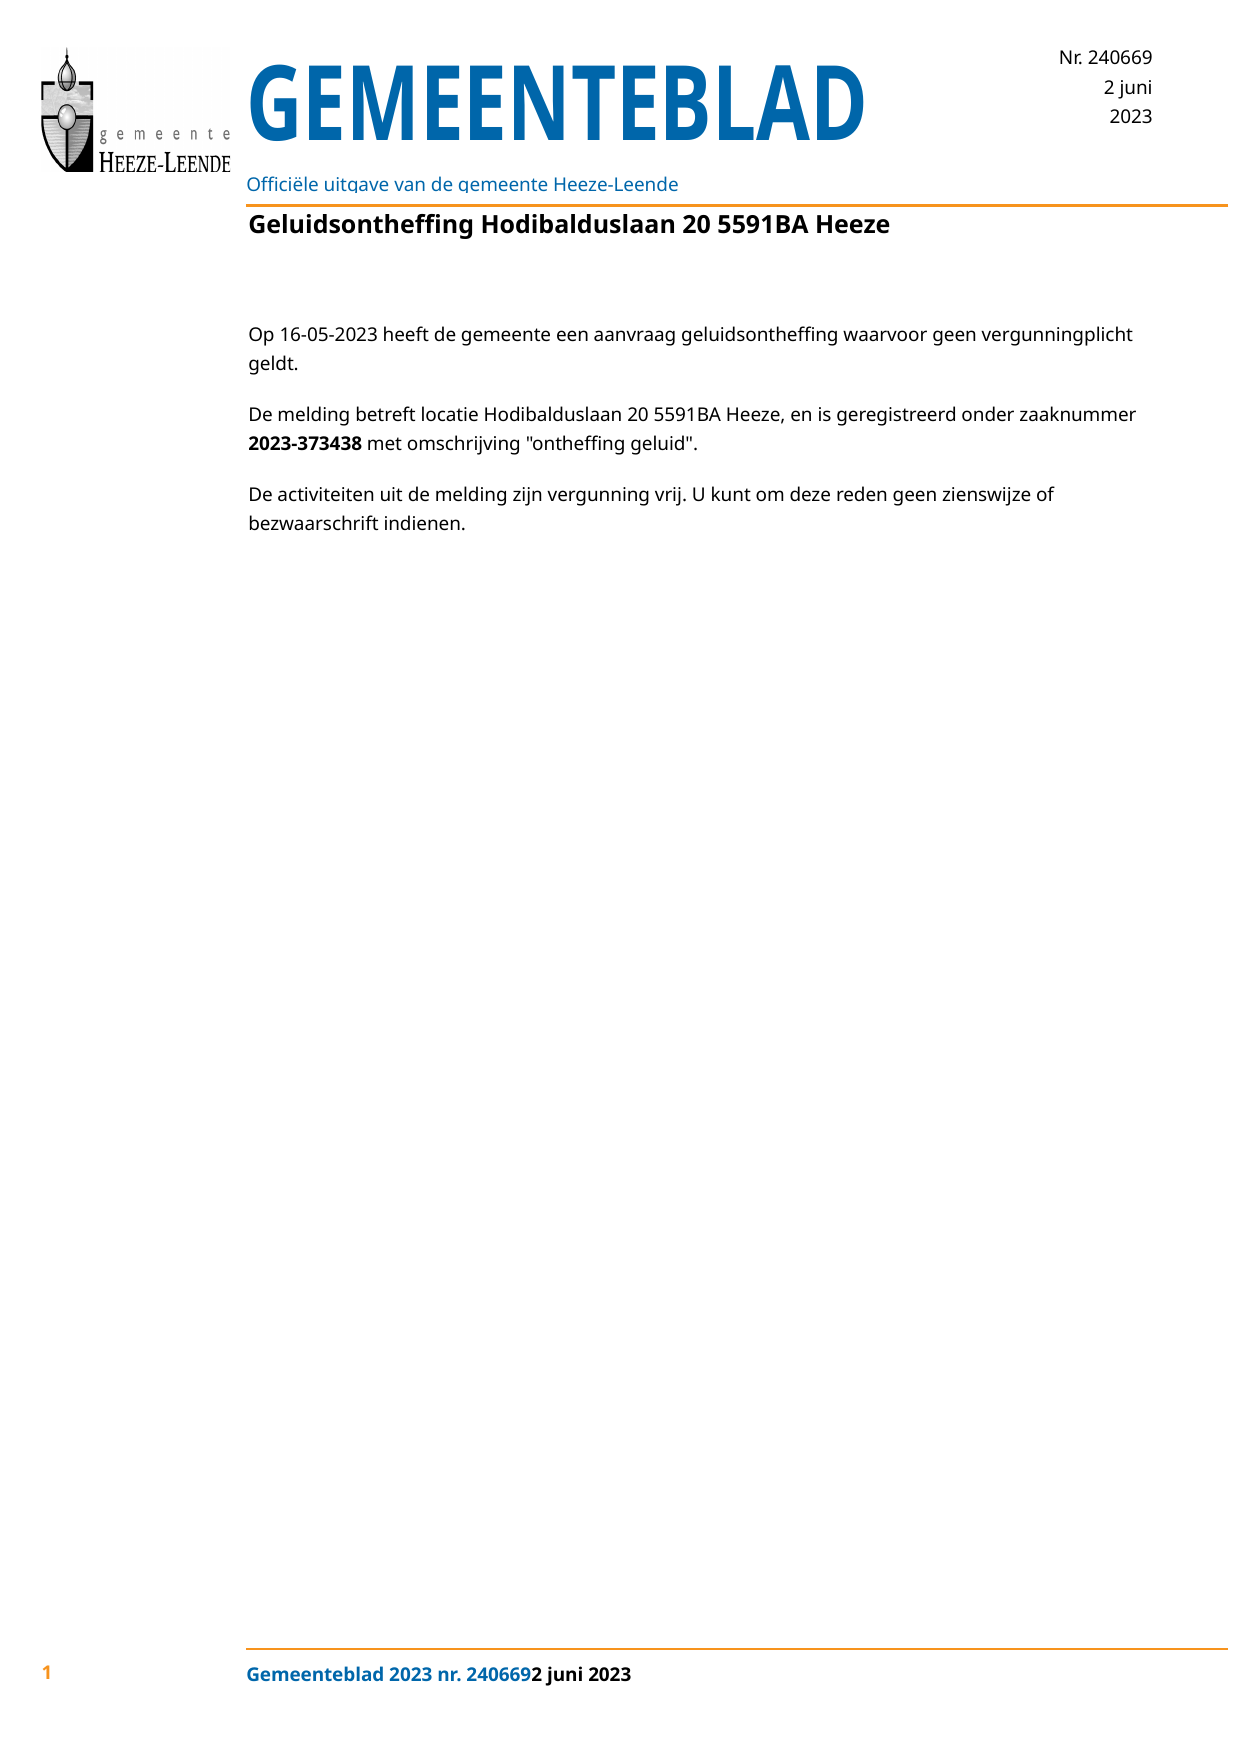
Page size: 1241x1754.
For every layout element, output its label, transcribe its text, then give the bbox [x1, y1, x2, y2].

text De melding betreft locatie Hodibalduslaan 20 5591BA Heeze, en is geregistreerd onder zaaknummer 2023-373438 met omschrijving "ontheffing geluid". [248, 401, 1152, 456]
picture [41, 47, 231, 172]
text Op 16-05-2023 heeft de gemeente een aanvraag geluidsontheffing waarvoor geen vergunningplicht geldt. [248, 321, 1152, 376]
text De activiteiten uit de melding zijn vergunning vrij. U kunt om deze reden geen zienswijze of bezwaarschrift indienen. [248, 481, 1152, 536]
text Geluidsontheffing Hodibalduslaan 20 5591BA Heeze [248, 207, 1152, 241]
